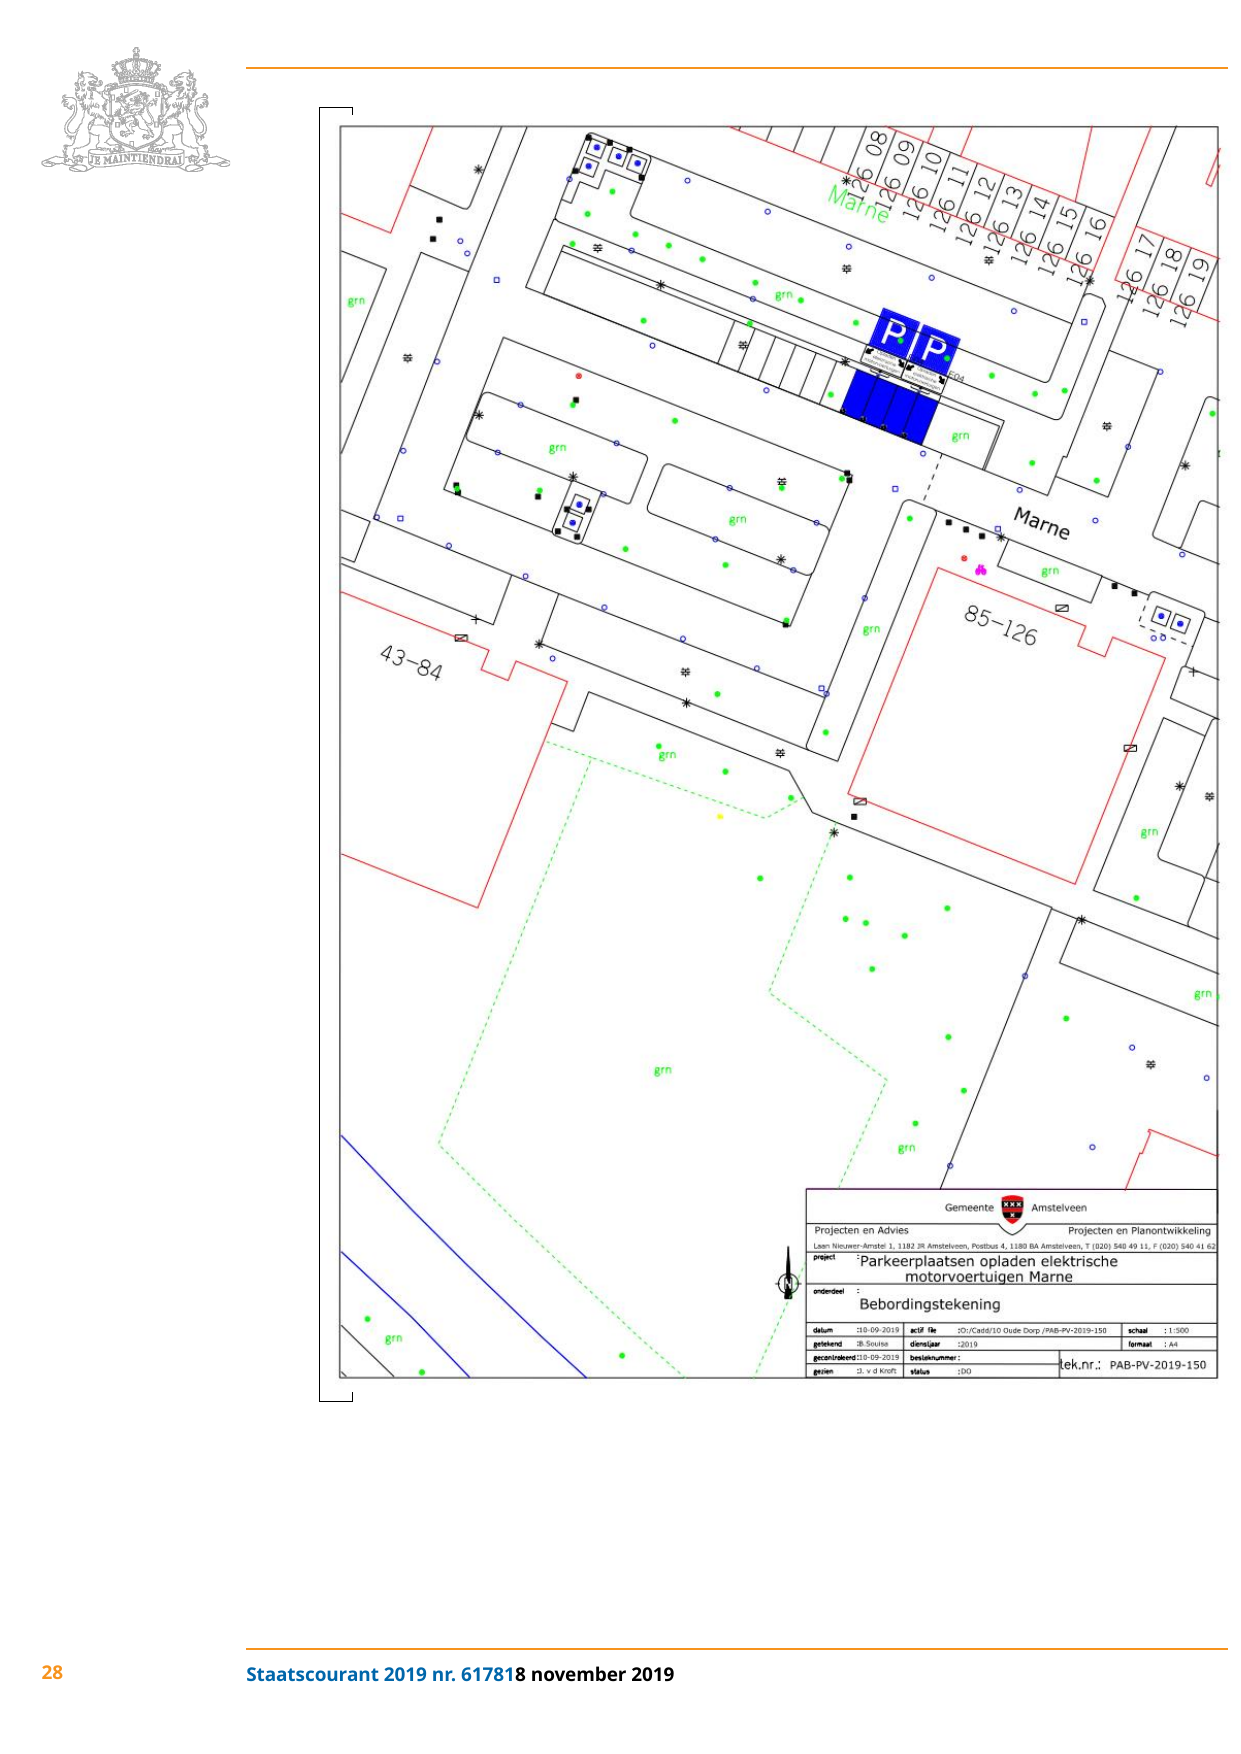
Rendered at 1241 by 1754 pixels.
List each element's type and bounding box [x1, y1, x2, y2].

picture [41, 47, 231, 172]
picture [327, 115, 1232, 1392]
